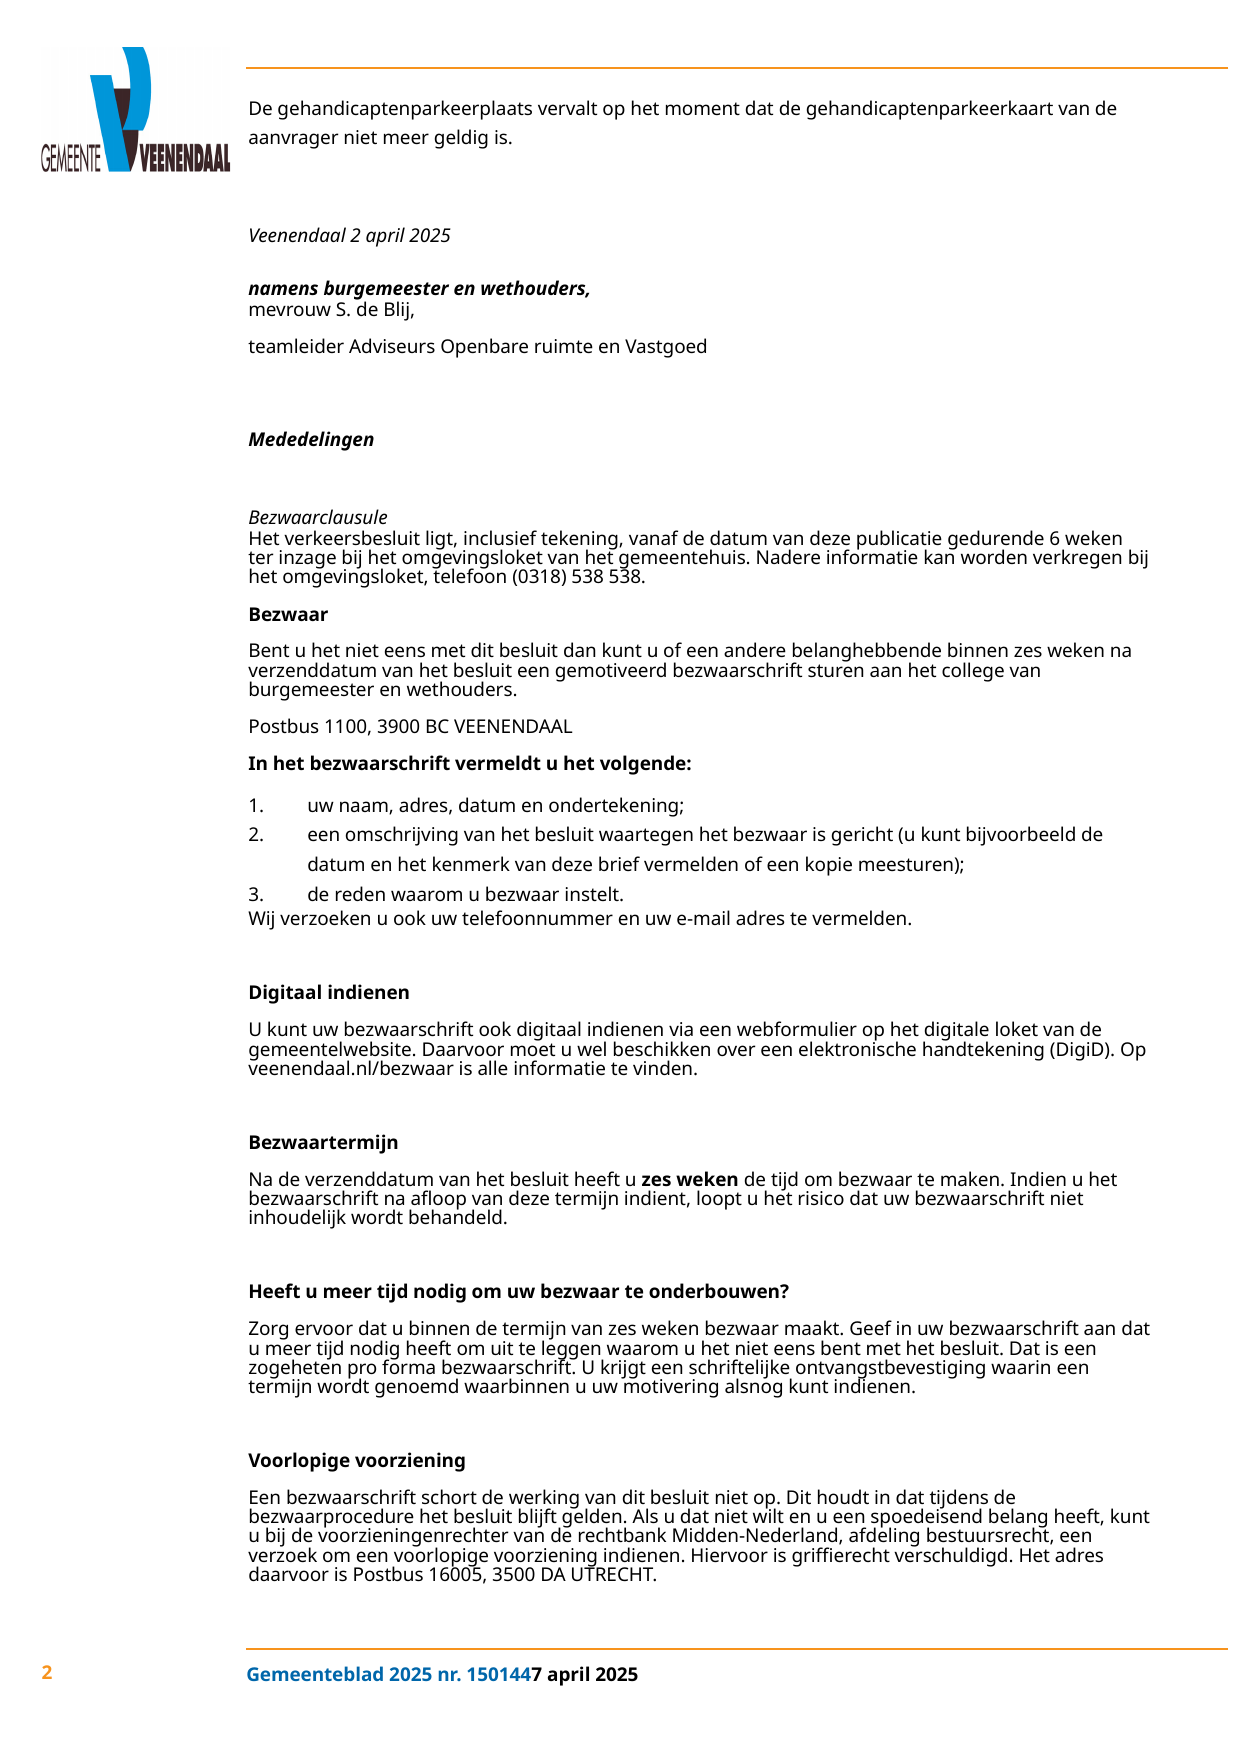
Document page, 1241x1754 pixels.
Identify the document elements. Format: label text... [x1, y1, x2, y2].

text Heeft u meer tijd nodig om uw bezwaar te onderbouwen? [248, 1283, 1152, 1302]
text Bent u het niet eens met dit besluit dan kunt u of een andere belanghebbende binnen zes weken na verzenddatum van het besluit een gemotiveerd bezwaarschrift sturen aan het college van burgemeester en wethouders. [248, 642, 1152, 700]
text Veenendaal 2 april 2025 [248, 223, 1152, 248]
text U kunt uw bezwaarschrift ook digitaal indienen via een webformulier op het digitale loket van de gemeentelwebsite. Daarvoor moet u wel beschikken over een elektronische handtekening (DigiD). Op veenendaal.nl/bezwaar is alle informatie te vinden. [248, 1021, 1152, 1079]
picture [41, 47, 130, 172]
list de reden waarom u bezwaar instelt. [248, 881, 1152, 906]
text Na de verzenddatum van het besluit heeft u zes weken de tijd om bezwaar te maken. Indien u het bezwaarschrift na afloop van deze termijn indient, loopt u het risico dat uw bezwaarschrift niet inhoudelijk wordt behandeld. [248, 1171, 1152, 1228]
text Het verkeersbesluit ligt, inclusief tekening, vanaf de datum van deze publicatie gedurende 6 weken ter inzage bij het omgevingsloket van het gemeentehuis. Nadere informatie kan worden verkregen bij het omgevingsloket, telefoon (0318) 538 538. [248, 530, 1152, 588]
text namens burgemeester en wethouders, [248, 276, 1152, 301]
text In het bezwaarschrift vermeldt u het volgende: [248, 755, 1152, 774]
text Mededelingen [248, 426, 1152, 451]
list een omschrijving van het besluit waartegen het bezwaar is gericht (u kunt bijvoorbeeld de datum en het kenmerk van deze brief vermelden of een kopie meesturen); [248, 822, 1152, 877]
text De gehandicaptenparkeerplaats vervalt op het moment dat de gehandicaptenparkeerkaart van de aanvrager niet meer geldig is. [248, 95, 1152, 150]
text Postbus 1100, 3900 BC VEENENDAAL [248, 718, 1152, 737]
text Een bezwaarschrift schort de werking van dit besluit niet op. Dit houdt in dat tijdens de bezwaarprocedure het besluit blijft gelden. Als u dat niet wilt en u een spoedeisend belang heeft, kunt u bij de voorzieningenrechter van de rechtbank Midden-Nederland, afdeling bestuursrecht, een verzoek om een voorlopige voorziening indienen. Hiervoor is griffierecht verschuldigd. Het adres daarvoor is Postbus 16005, 3500 DA UTRECHT. [248, 1489, 1152, 1585]
text Bezwaartermijn [248, 1134, 1152, 1153]
text teamleider Adviseurs Openbare ruimte en Vastgoed [248, 338, 1152, 357]
list uw naam, adres, datum en ondertekening; [248, 792, 1152, 818]
text Digitaal indienen [248, 984, 1152, 1003]
picture [123, 47, 231, 172]
text mevrouw S. de Blij, [248, 301, 1152, 321]
text Voorlopige voorziening [248, 1452, 1152, 1471]
text Zorg ervoor dat u binnen de termijn van zes weken bezwaar maakt. Geef in uw bezwaarschrift aan dat u meer tijd nodig heeft om uit te leggen waarom u het niet eens bent met het besluit. Dat is een zogeheten pro forma bezwaarschrift. U krijgt een schriftelijke ontvangstbevestiging waarin een termijn wordt genoemd waarbinnen u uw motivering alsnog kunt indienen. [248, 1320, 1152, 1397]
text Wij verzoeken u ook uw telefoonnummer en uw e-mail adres te vermelden. [248, 910, 1152, 929]
text Bezwaarclausule [248, 504, 1152, 530]
text Bezwaar [248, 606, 1152, 625]
